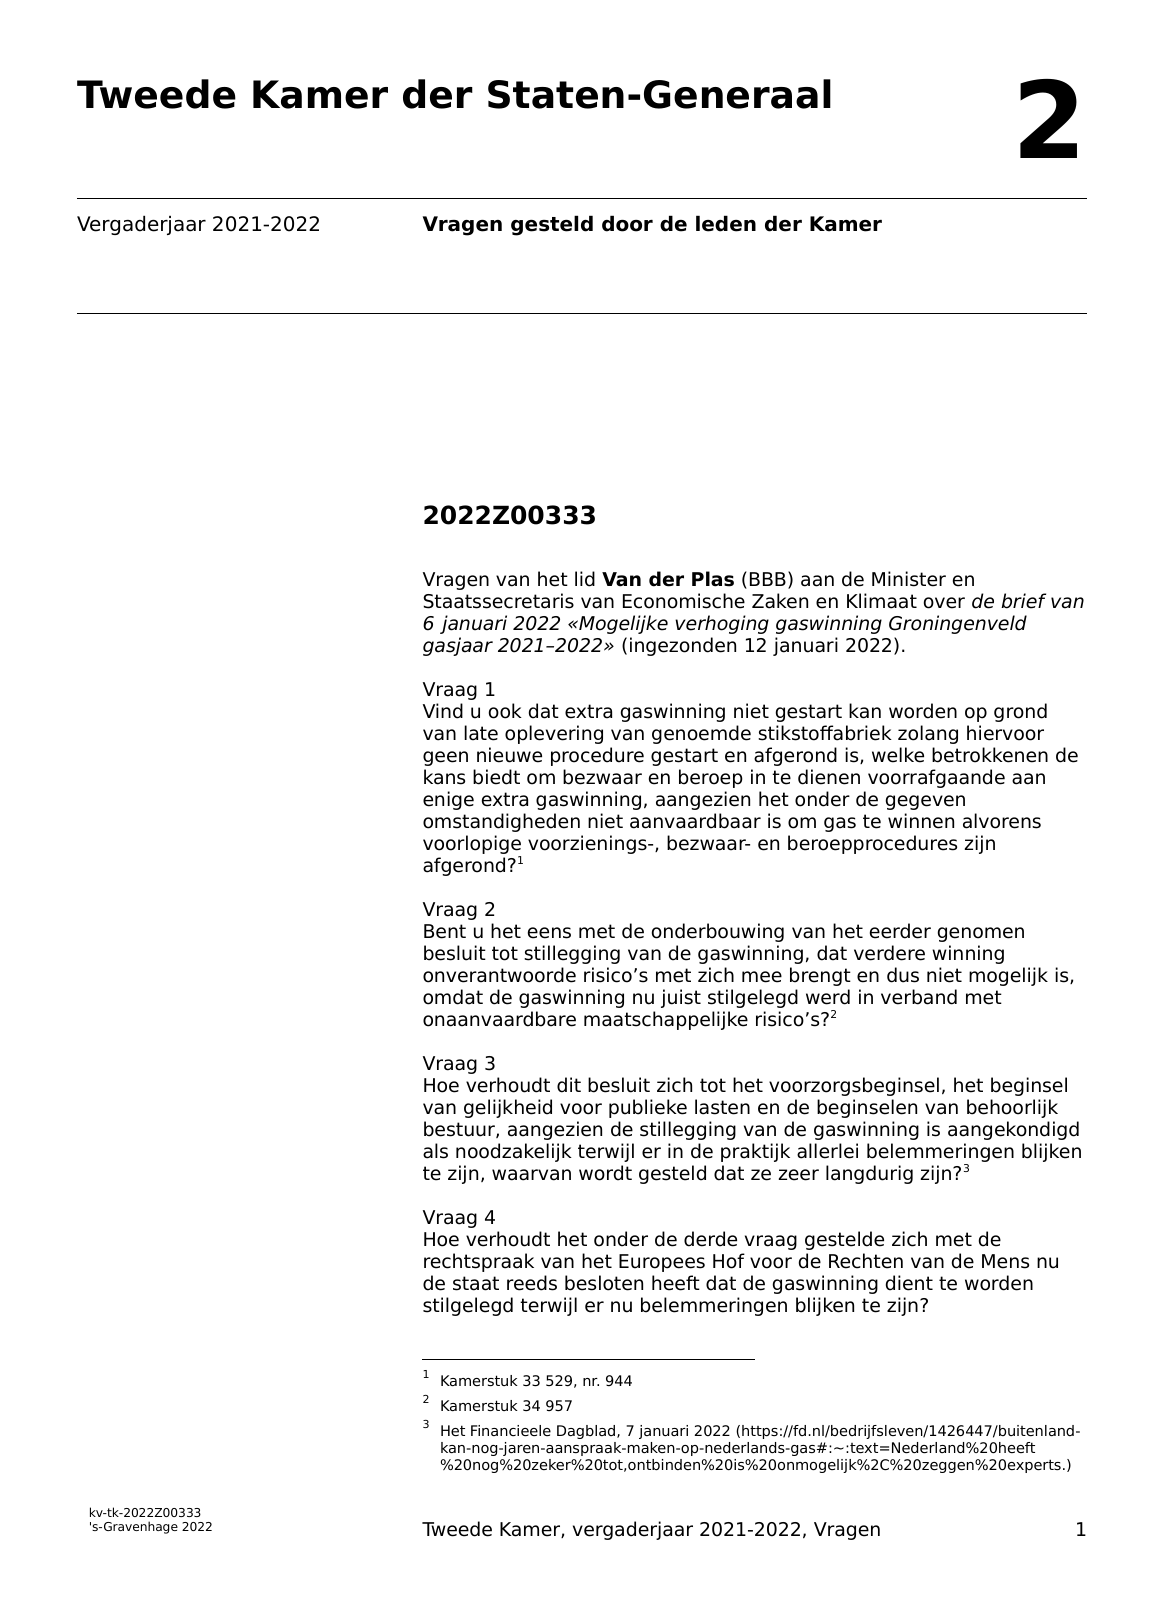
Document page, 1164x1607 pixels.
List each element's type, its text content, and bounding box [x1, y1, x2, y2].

text 2022Z00333 [422, 501, 1087, 531]
text Hoe verhoudt dit besluit zich tot het voorzorgsbeginsel, het beginsel van gelijkheid voor publieke lasten en de beginselen van behoorlijk bestuur, aangezien de stillegging van de gaswinning is aangekondigd als noodzakelijk terwijl er in de praktijk allerlei belemmeringen blijken te zijn, waarvan wordt gesteld dat ze zeer langdurig zijn? [422, 1075, 1087, 1185]
text Vraag 2 [422, 899, 1087, 921]
table_header Tweede Kamer der Staten-Generaal [77, 59, 886, 198]
text Vragen van het lid Van der Plas (BBB) aan de Minister en Staatssecretaris van Economische Zaken en Klimaat over de brief van 6 januari 2022 «Mogelijke verhoging gaswinning Groningenveld gasjaar 2021–2022» (ingezonden 12 januari 2022). [422, 569, 1087, 657]
text Vraag 1 [422, 679, 1087, 701]
text 's-Gravenhage 2022 [88, 1520, 323, 1534]
text Hoe verhoudt het onder de derde vraag gestelde zich met de rechtspraak van het Europees Hof voor de Rechten van de Mens nu de staat reeds besloten heeft dat de gaswinning dient te worden stilgelegd terwijl er nu belemmeringen blijken te zijn? [422, 1229, 1087, 1317]
table_cell Vergaderjaar 2021-2022 [77, 199, 422, 313]
table_cell Vragen gesteld door de leden der Kamer [422, 199, 1087, 313]
text Vraag 3 [422, 1053, 1087, 1075]
text Het Financieele Dagblad, 7 januari 2022 (https://fd.nl/bedrijfsleven/1426447/buitenland-kan-nog-jaren-aanspraak-maken-op-nederlands-gas#:~:text=Nederland%20heeft%20nog%20zeker%20tot,ontbinden%20is%20onmogelijk%2C%20zeggen%20experts.) [422, 1418, 1087, 1474]
text kv-tk-2022Z00333 [88, 1506, 323, 1520]
text Vraag 4 [422, 1207, 1087, 1229]
text Kamerstuk 33 529, nr. 944 [422, 1368, 1087, 1391]
text Kamerstuk 34 957 [422, 1393, 1087, 1416]
table_header 2 [886, 59, 1087, 198]
text Vind u ook dat extra gaswinning niet gestart kan worden op grond van late oplevering van genoemde stikstoffabriek zolang hiervoor geen nieuwe procedure gestart en afgerond is, welke betrokkenen de kans biedt om bezwaar en beroep in te dienen voorrafgaande aan enige extra gaswinning, aangezien het onder de gegeven omstandigheden niet aanvaardbaar is om gas te winnen alvorens voorlopige voorzienings-, bezwaar- en beroepprocedures zijn afgerond? [422, 701, 1087, 877]
text Bent u het eens met de onderbouwing van het eerder genomen besluit tot stillegging van de gaswinning, dat verdere winning onverantwoorde risico’s met zich mee brengt en dus niet mogelijk is, omdat de gaswinning nu juist stilgelegd werd in verband met onaanvaardbare maatschappelijke risico’s? [422, 921, 1087, 1031]
